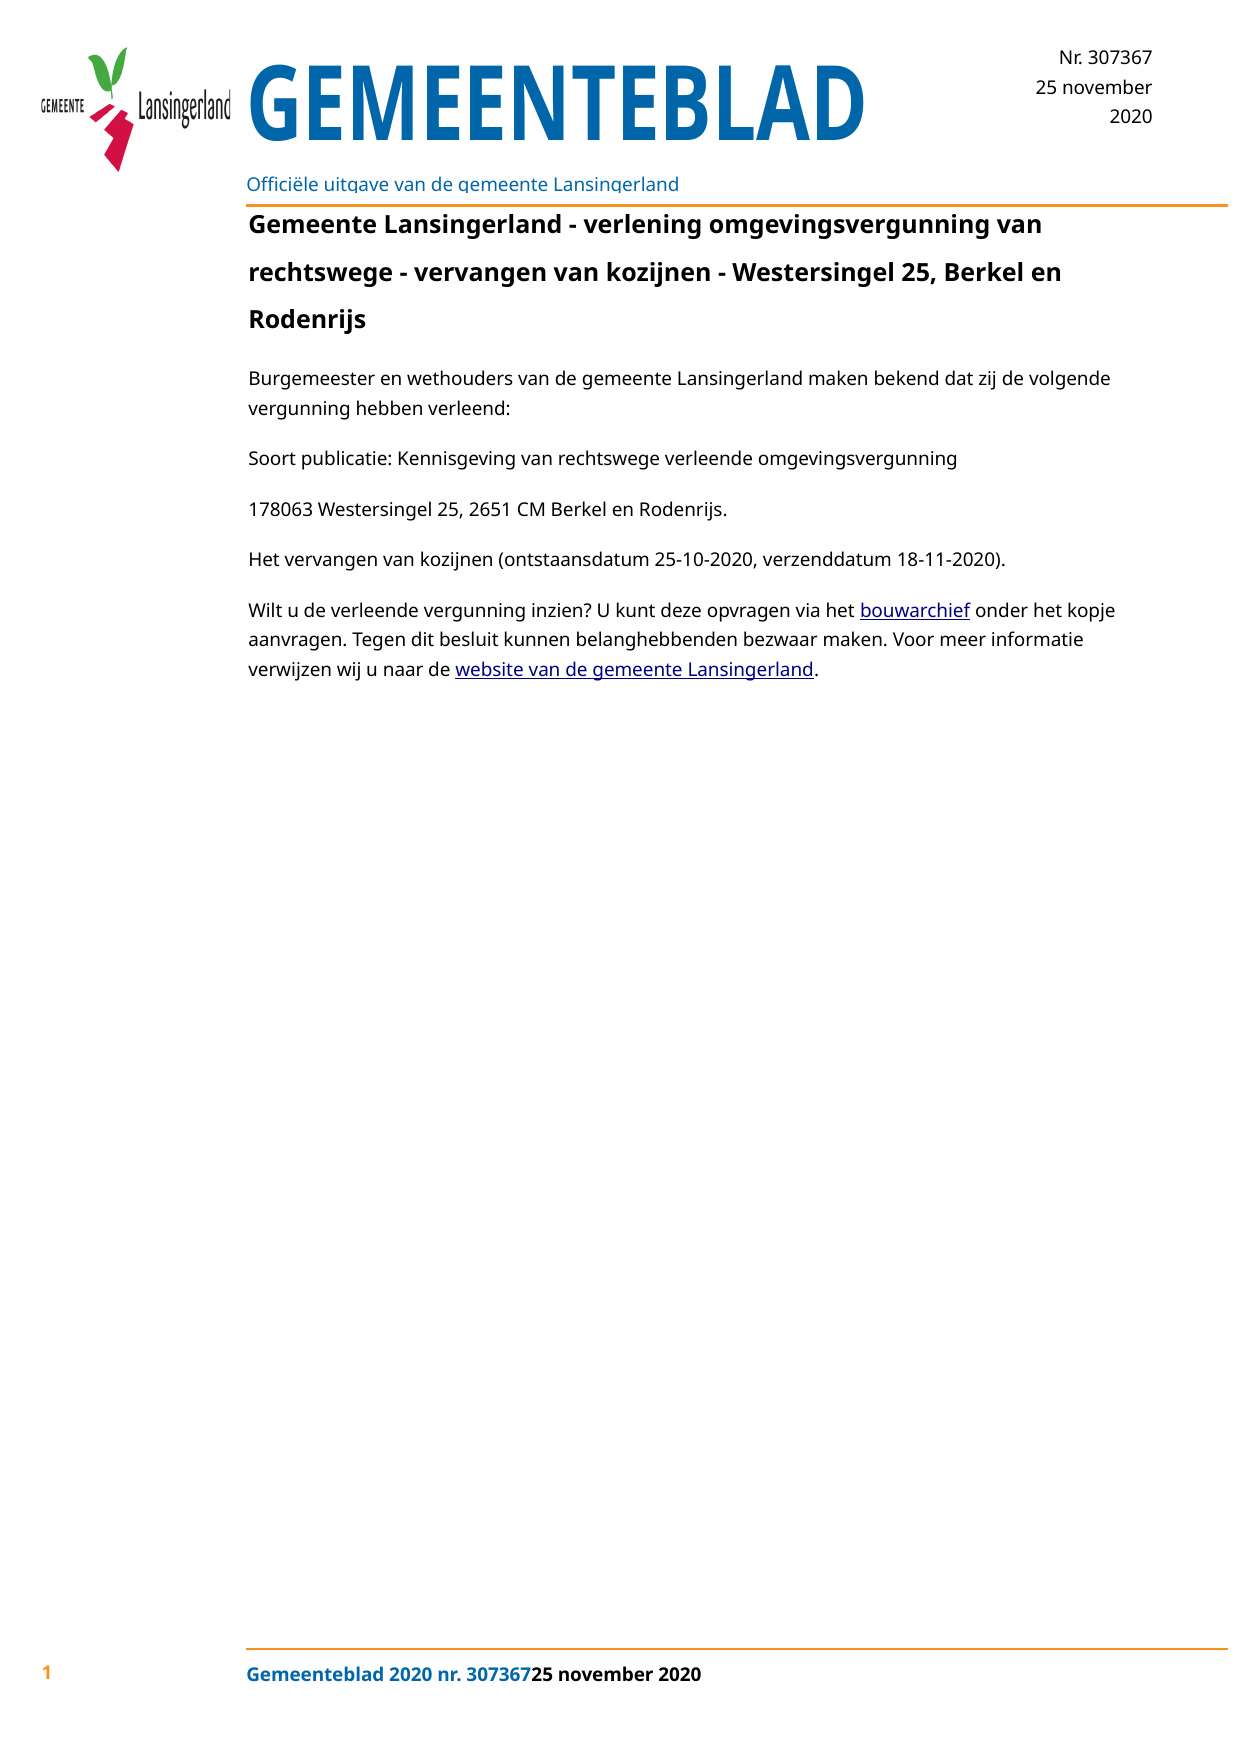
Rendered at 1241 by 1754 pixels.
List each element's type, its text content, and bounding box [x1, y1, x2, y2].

text 178063 Westersingel 25, 2651 CM Berkel en Rodenrijs. [248, 496, 1152, 522]
picture [41, 47, 231, 172]
text Soort publicatie: Kennisgeving van rechtswege verleende omgevingsvergunning [248, 446, 1152, 471]
text Wilt u de verleende vergunning inzien? U kunt deze opvragen via het bouwarchief onder het kopje aanvragen. Tegen dit besluit kunnen belanghebbenden bezwaar maken. Voor meer informatie verwijzen wij u naar de website van de gemeente Lansingerland. [248, 597, 1152, 682]
text Gemeente Lansingerland - verlening omgevingsvergunning van rechtswege - vervangen van kozijnen - Westersingel 25, Berkel en Rodenrijs [248, 207, 1152, 336]
text Het vervangen van kozijnen (ontstaansdatum 25-10-2020, verzenddatum 18-11-2020). [248, 546, 1152, 572]
text Burgemeester en wethouders van de gemeente Lansingerland maken bekend dat zij de volgende vergunning hebben verleend: [248, 366, 1152, 421]
